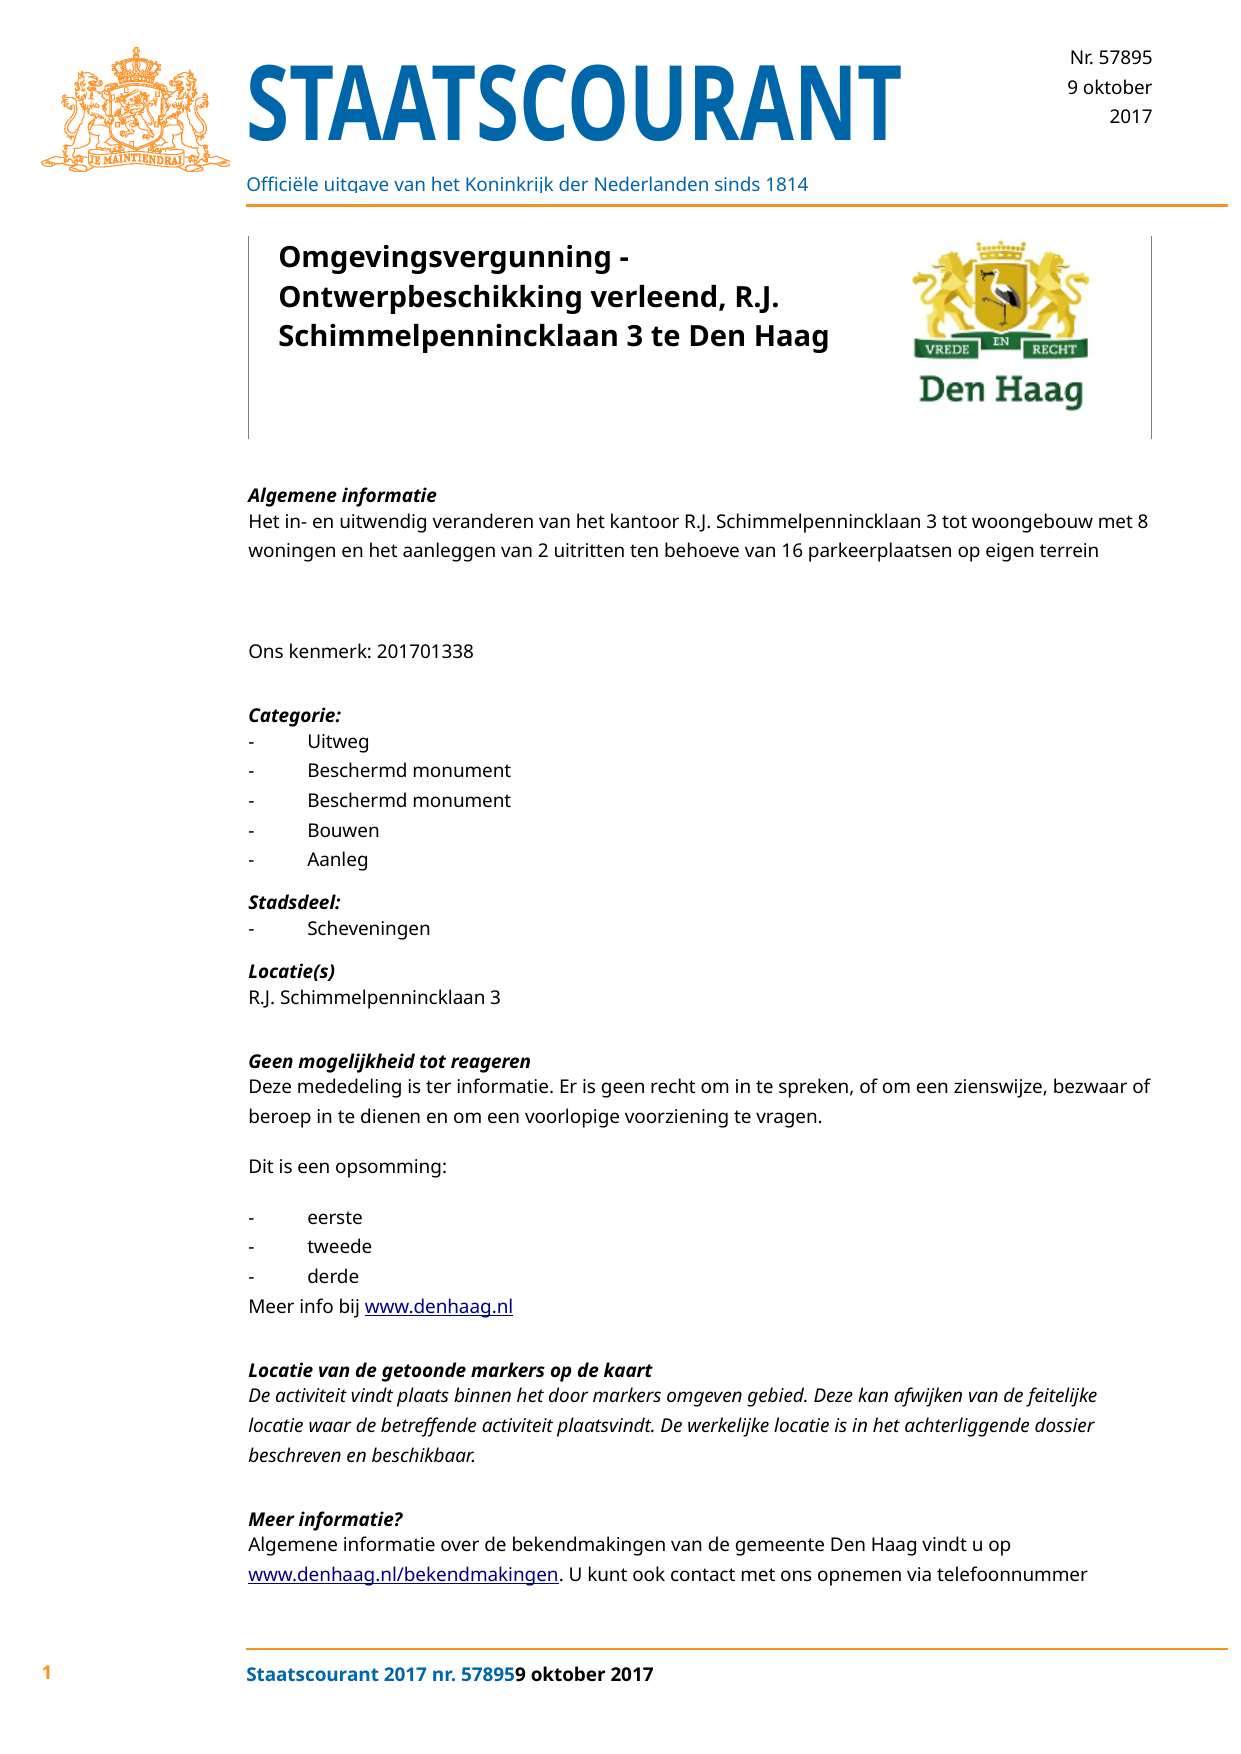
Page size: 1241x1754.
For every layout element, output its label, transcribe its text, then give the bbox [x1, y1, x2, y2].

list eerste [248, 1204, 1152, 1230]
table_header [850, 236, 899, 413]
text Locatie(s) [248, 958, 1152, 984]
picture [899, 236, 1103, 414]
list tweede [248, 1234, 1152, 1259]
text Algemene informatie over de bekendmakingen van de gemeente Den Haag vindt u op www.denhaag.nl/bekendmakingen. U kunt ook contact met ons opnemen via telefoonnummer [248, 1531, 1152, 1587]
text Stadsdeel: [248, 889, 1152, 915]
list Beschermd monument [248, 787, 1152, 813]
text Dit is een opsomming: [248, 1154, 1152, 1179]
text Ons kenmerk: 201701338 [248, 638, 1152, 664]
table_header Omgevingsvergunning - Ontwerpbeschikking verleend, R.J. Schimmelpennincklaan 3 te Den Haag [249, 236, 850, 439]
text Geen mogelijkheid tot reageren [248, 1048, 1152, 1074]
text R.J. Schimmelpennincklaan 3 [248, 984, 1152, 1010]
table_header [1103, 236, 1151, 413]
list Aanleg [248, 846, 1152, 872]
text De activiteit vindt plaats binnen het door markers omgeven gebied. Deze kan afwijken van de feitelijke locatie waar de betreffende activiteit plaatsvindt. De werkelijke locatie is in het achterliggende dossier beschreven en beschikbaar. [248, 1383, 1152, 1467]
list Scheveningen [248, 915, 1152, 941]
text Locatie van de getoonde markers op de kaart [248, 1357, 1152, 1383]
list Beschermd monument [248, 758, 1152, 783]
text Categorie: [248, 702, 1152, 728]
table_header [850, 414, 1151, 439]
text Meer info bij www.denhaag.nl [248, 1293, 1152, 1319]
text Meer informatie? [248, 1506, 1152, 1531]
list Uitweg [248, 728, 1152, 754]
text Het in- en uitwendig veranderen van het kantoor R.J. Schimmelpennincklaan 3 tot woongebouw met 8 woningen en het aanleggen van 2 uitritten ten behoeve van 16 parkeerplaatsen op eigen terrein [248, 508, 1152, 563]
text Algemene informatie [248, 482, 1152, 508]
picture [41, 47, 231, 172]
text Deze mededeling is ter informatie. Er is geen recht om in te spreken, of om een zienswijze, bezwaar of beroep in te dienen en om een voorlopige voorziening te vragen. [248, 1074, 1152, 1129]
list derde [248, 1263, 1152, 1289]
list Bouwen [248, 817, 1152, 842]
